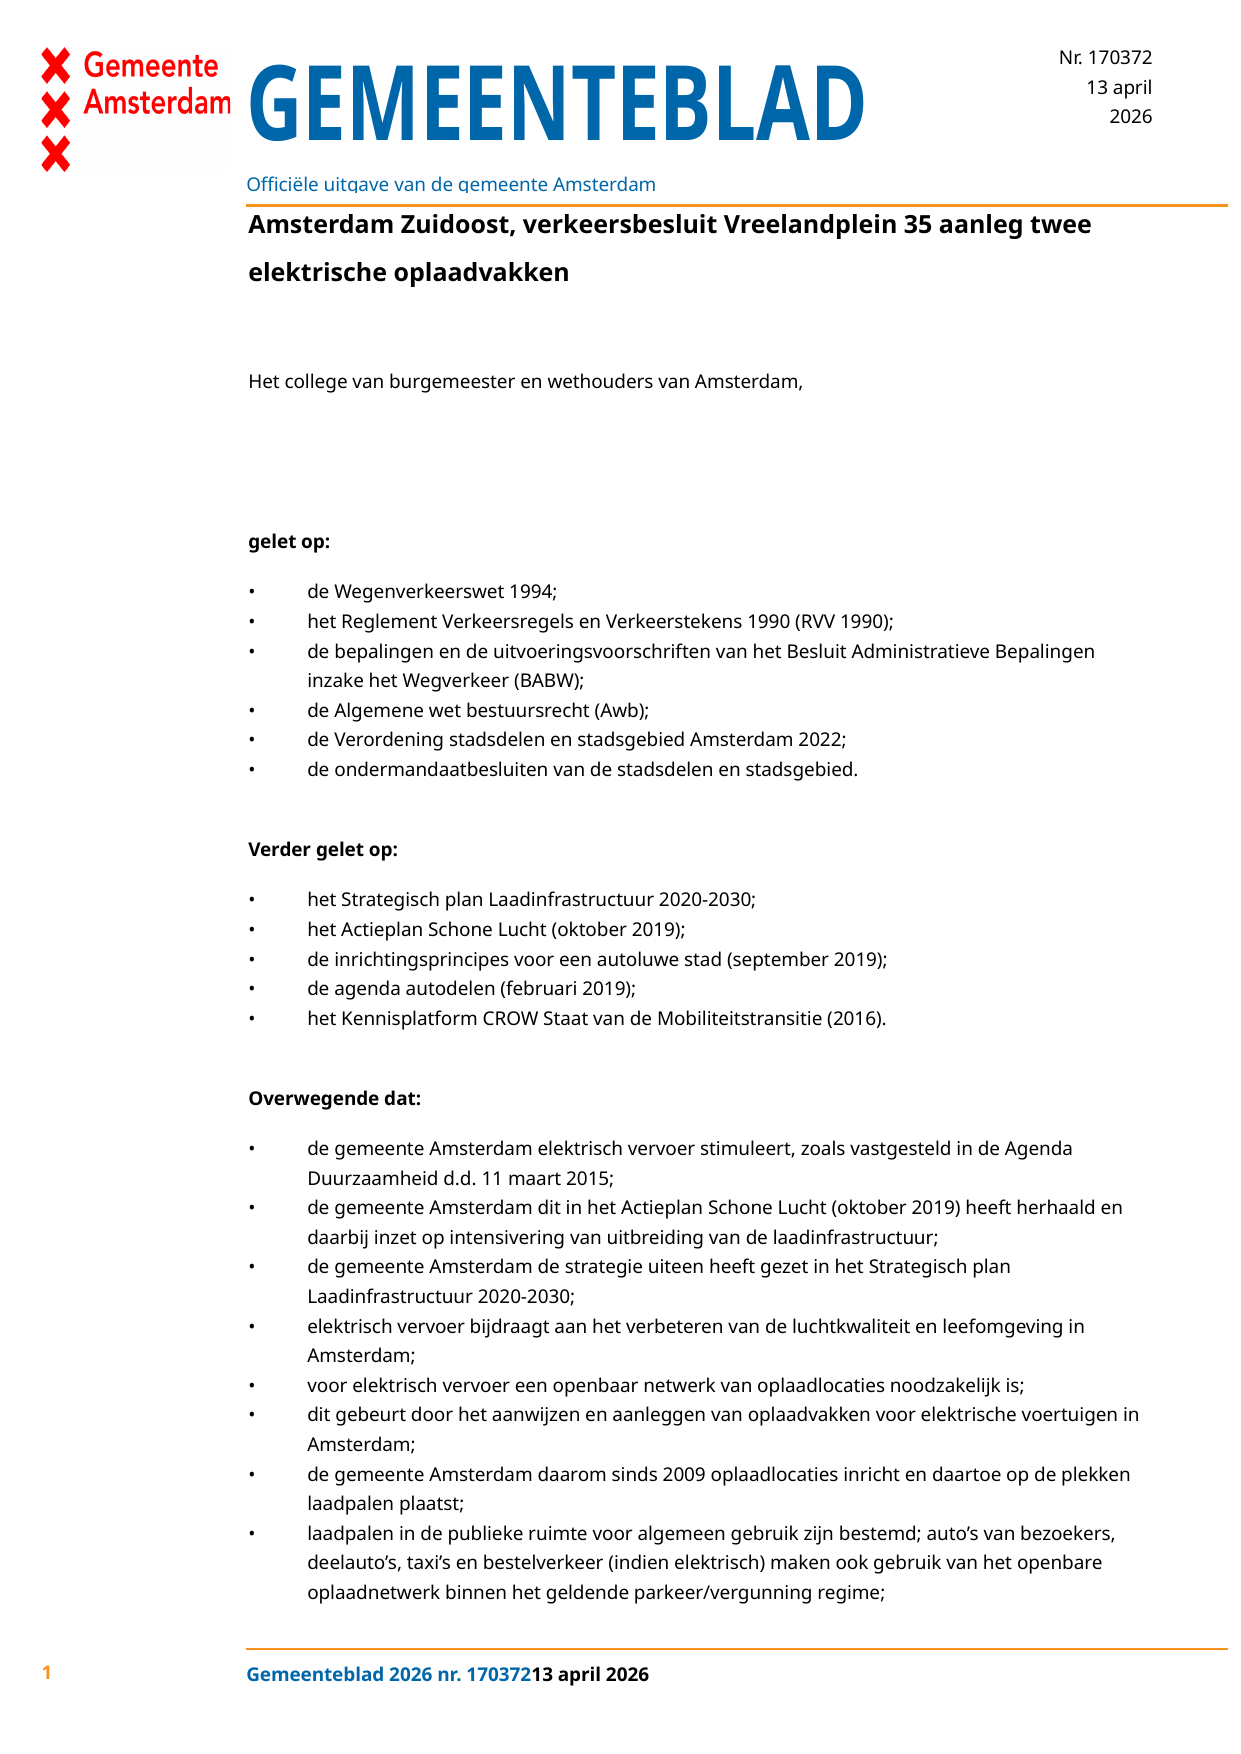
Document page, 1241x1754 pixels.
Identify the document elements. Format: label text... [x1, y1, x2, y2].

text Amsterdam Zuidoost, verkeersbesluit Vreelandplein 35 aanleg twee elektrische oplaadvakken [248, 207, 1152, 288]
list de gemeente Amsterdam de strategie uiteen heeft gezet in het Strategisch plan Laadinfrastructuur 2020-2030; [248, 1254, 1152, 1309]
list het Strategisch plan Laadinfrastructuur 2020-2030; [248, 887, 1152, 912]
list de gemeente Amsterdam elektrisch vervoer stimuleert, zoals vastgesteld in de Agenda Duurzaamheid d.d. 11 maart 2015; [248, 1135, 1152, 1191]
list het Actieplan Schone Lucht (oktober 2019); [248, 916, 1152, 942]
list de agenda autodelen (februari 2019); [248, 975, 1152, 1001]
list het Kennisplatform CROW Staat van de Mobiliteitstransitie (2016). [248, 1005, 1152, 1031]
text Verder gelet op: [248, 836, 1152, 862]
list het Reglement Verkeersregels en Verkeerstekens 1990 (RVV 1990); [248, 608, 1152, 634]
list de Verordening stadsdelen en stadsgebied Amsterdam 2022; [248, 727, 1152, 752]
list de ondermandaatbesluiten van de stadsdelen en stadsgebied. [248, 756, 1152, 782]
list dit gebeurt door het aanwijzen en aanleggen van oplaadvakken voor elektrische voertuigen in Amsterdam; [248, 1402, 1152, 1457]
text gelet op: [248, 528, 1152, 554]
list laadpalen in de publieke ruimte voor algemeen gebruik zijn bestemd; auto’s van bezoekers, deelauto’s, taxi’s en bestelverkeer (indien elektrisch) maken ook gebruik van het openbare oplaadnetwerk binnen het geldende parkeer/vergunning regime; [248, 1520, 1152, 1605]
text Het college van burgemeester en wethouders van Amsterdam, [248, 368, 1152, 394]
list de gemeente Amsterdam daarom sinds 2009 oplaadlocaties inricht en daartoe op de plekken laadpalen plaatst; [248, 1461, 1152, 1516]
list de gemeente Amsterdam dit in het Actieplan Schone Lucht (oktober 2019) heeft herhaald en daarbij inzet op intensivering van uitbreiding van de laadinfrastructuur; [248, 1194, 1152, 1250]
list voor elektrisch vervoer een openbaar netwerk van oplaadlocaties noodzakelijk is; [248, 1372, 1152, 1398]
list de Wegenverkeerswet 1994; [248, 579, 1152, 604]
list de Algemene wet bestuursrecht (Awb); [248, 697, 1152, 723]
picture [41, 47, 231, 172]
list elektrisch vervoer bijdraagt aan het verbeteren van de luchtkwaliteit en leefomgeving in Amsterdam; [248, 1313, 1152, 1368]
list de bepalingen en de uitvoeringsvoorschriften van het Besluit Administratieve Bepalingen inzake het Wegverkeer (BABW); [248, 638, 1152, 693]
list de inrichtingsprincipes voor een autoluwe stad (september 2019); [248, 946, 1152, 971]
text Overwegende dat: [248, 1085, 1152, 1111]
